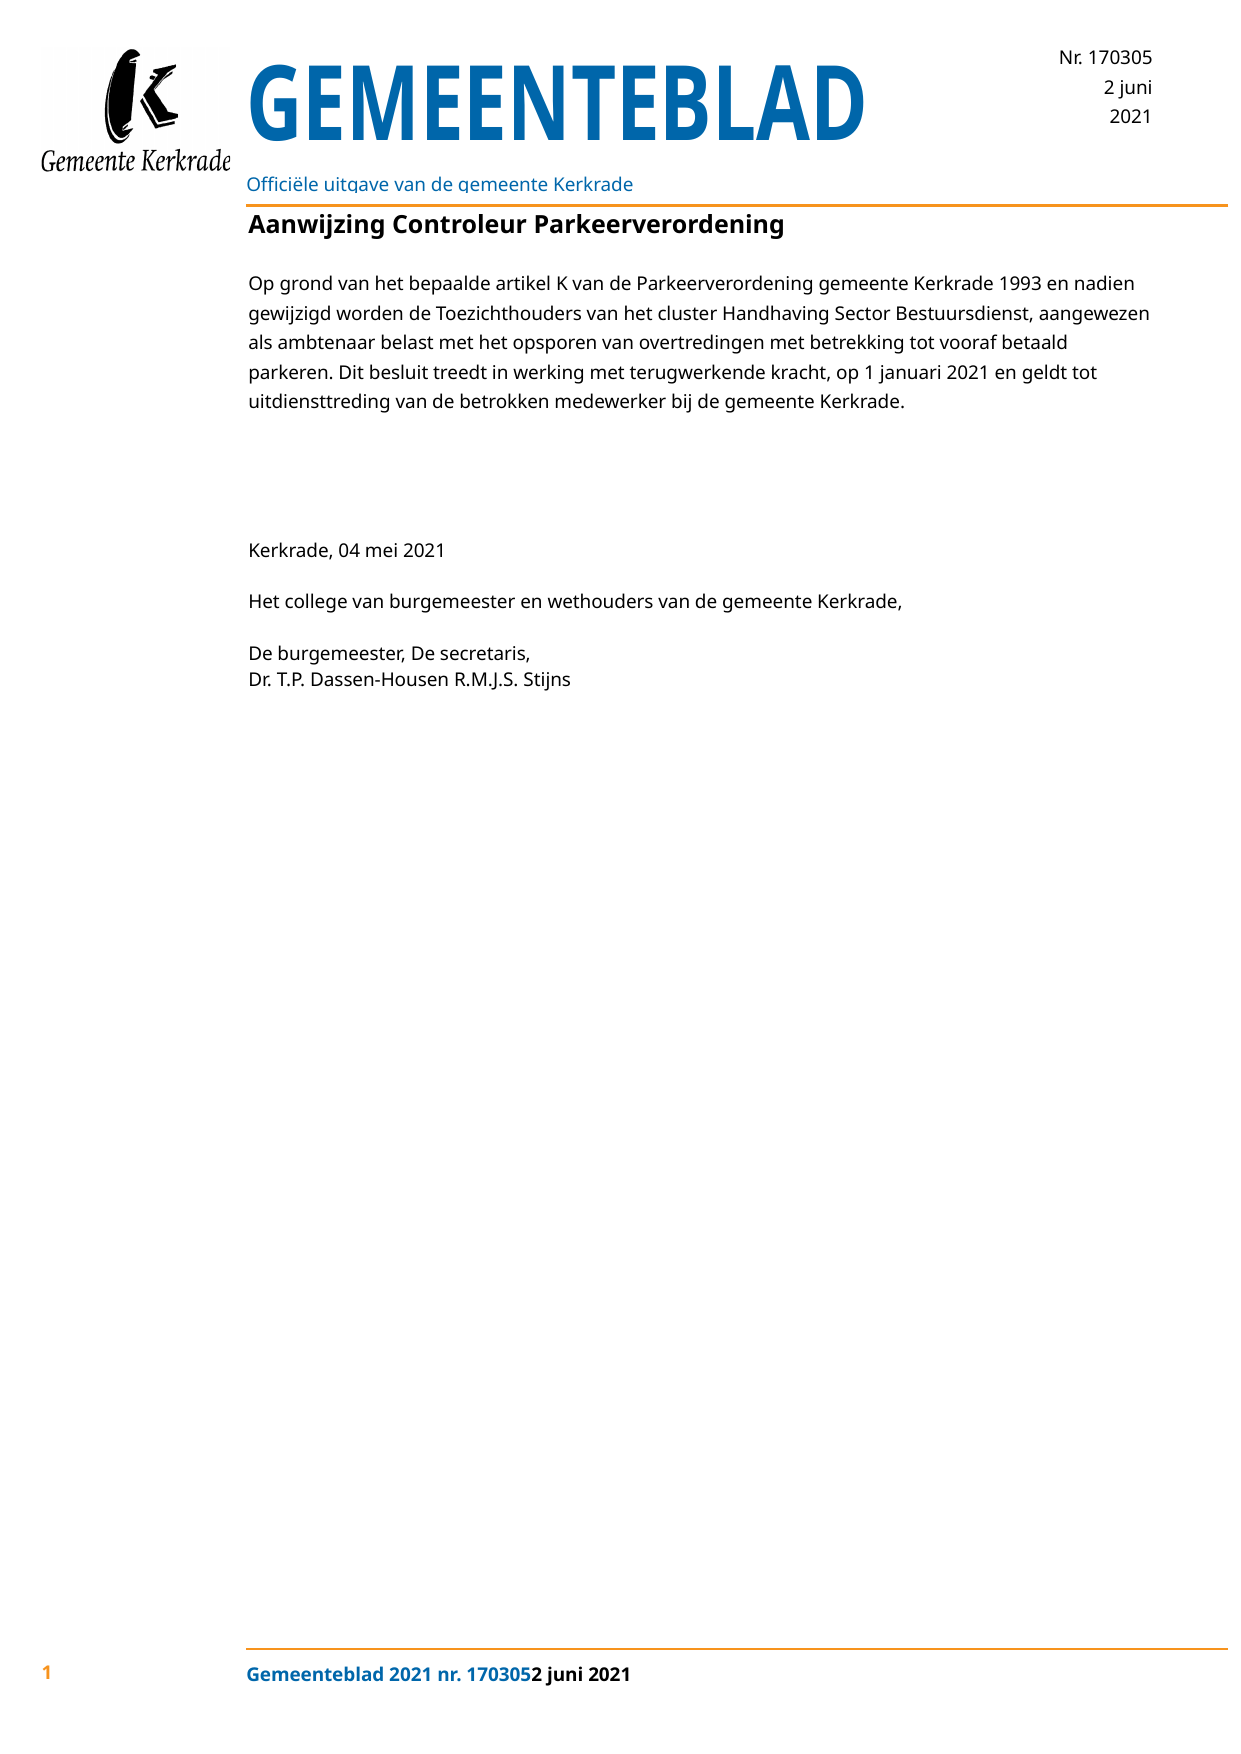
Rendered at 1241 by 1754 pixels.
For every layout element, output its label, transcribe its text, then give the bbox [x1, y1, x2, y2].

picture [41, 47, 231, 172]
text Aanwijzing Controleur Parkeerverordening [248, 207, 1152, 241]
text De burgemeester, De secretaris, [248, 640, 1152, 666]
text Het college van burgemeester en wethouders van de gemeente Kerkrade, [248, 589, 1152, 614]
text Dr. T.P. Dassen-Housen R.M.J.S. Stijns [248, 666, 1152, 692]
text Kerkrade, 04 mei 2021 [248, 537, 1152, 563]
text Op grond van het bepaalde artikel K van de Parkeerverordening gemeente Kerkrade 1993 en nadien gewijzigd worden de Toezichthouders van het cluster Handhaving Sector Bestuursdienst, aangewezen als ambtenaar belast met het opsporen van overtredingen met betrekking tot vooraf betaald parkeren. Dit besluit treedt in werking met terugwerkende kracht, op 1 januari 2021 en geldt tot uitdiensttreding van de betrokken medewerker bij de gemeente Kerkrade. [248, 270, 1152, 414]
